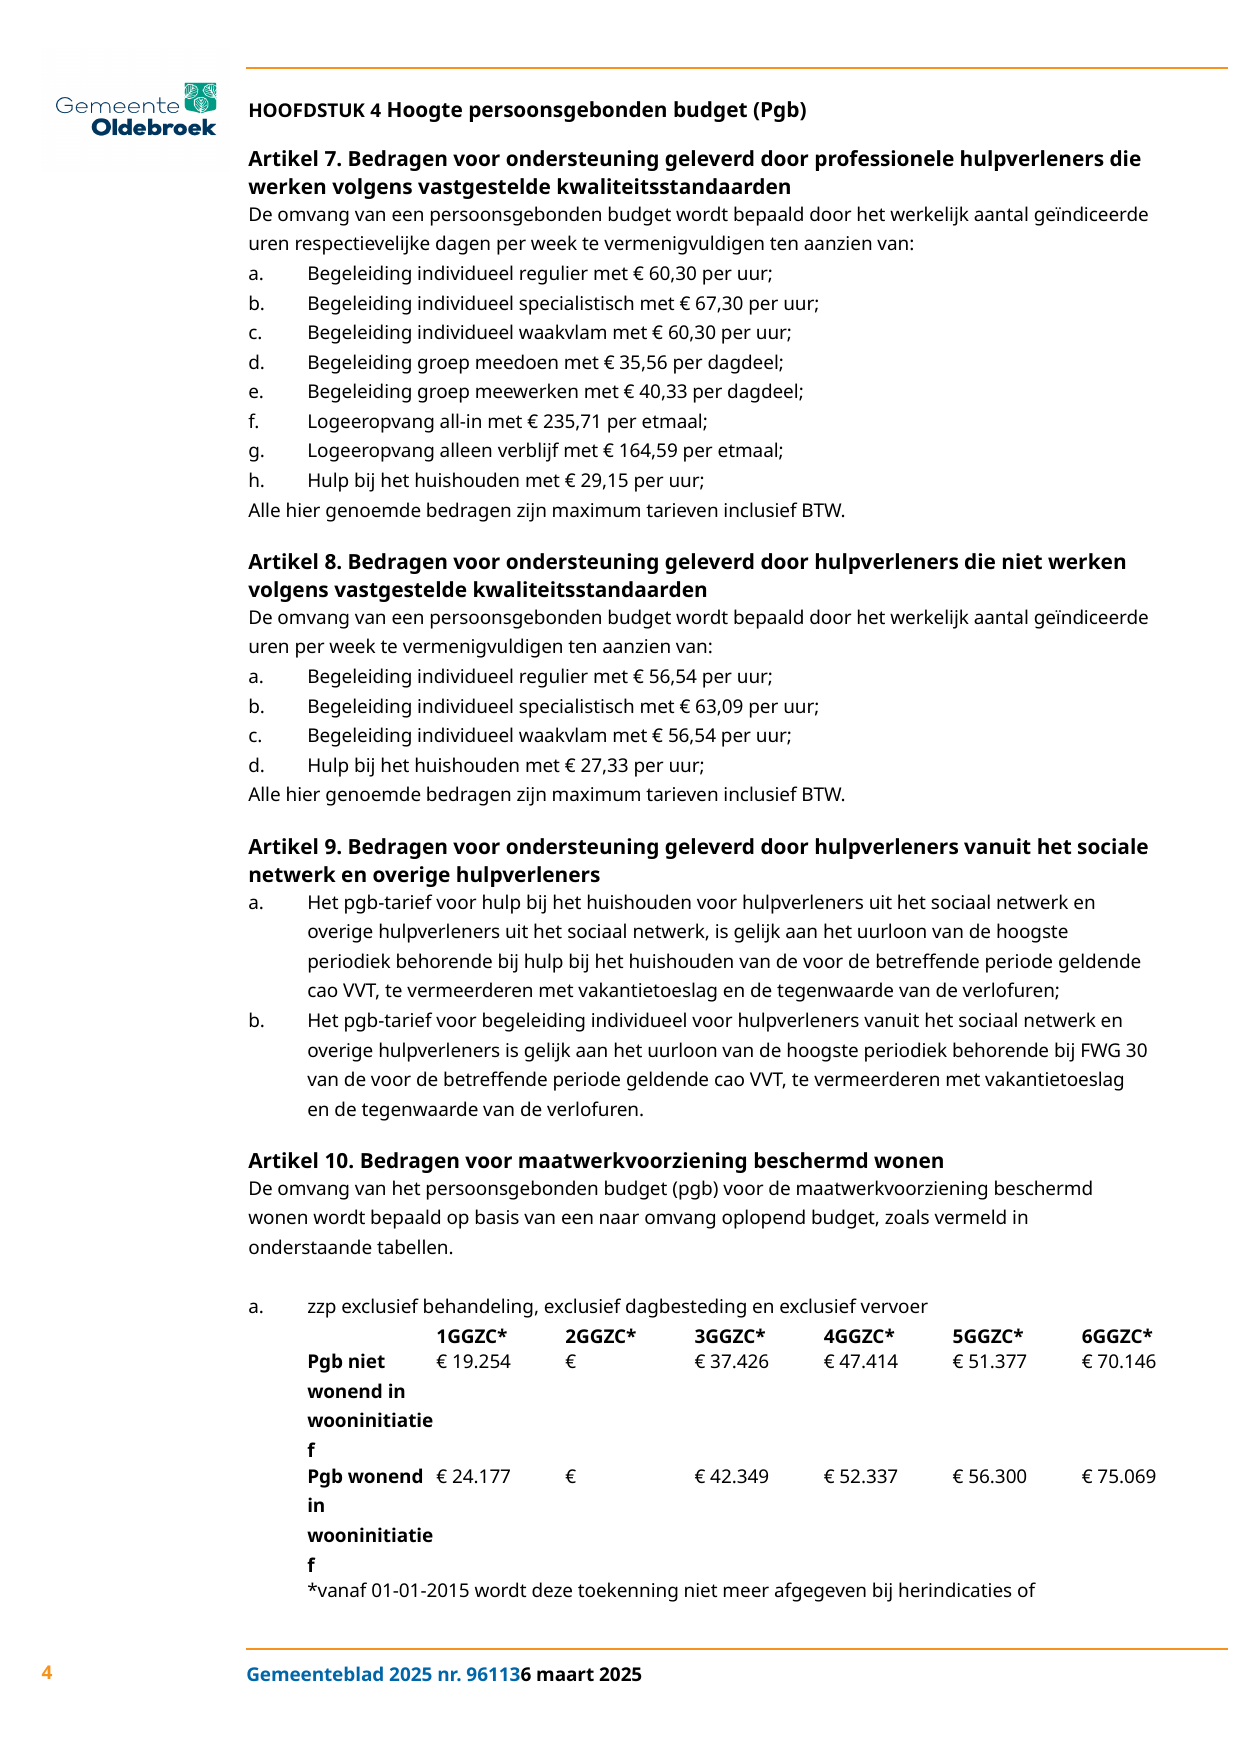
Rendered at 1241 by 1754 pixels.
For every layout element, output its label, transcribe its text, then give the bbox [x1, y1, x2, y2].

table_header 2GGZC* [565, 1323, 694, 1348]
list Begeleiding individueel specialistisch met € 63,09 per uur; [248, 693, 1152, 718]
table_header [307, 1323, 436, 1348]
table_header 3GGZC* [694, 1323, 823, 1348]
table_header 6GGZC* [1082, 1323, 1211, 1348]
text Alle hier genoemde bedragen zijn maximum tarieven inclusief BTW. [248, 497, 1152, 522]
list Het pgb-tarief voor begeleiding individueel voor hulpverleners vanuit het sociaal netwerk en overige hulpverleners is gelijk aan het uurloon van de hoogste periodiek behorende bij FWG 30 van de voor de betreffende periode geldende cao VVT, te vermeerderen met vakantietoeslag en de tegenwaarde van de verlofuren. [248, 1007, 1152, 1122]
table_cell Pgb wonend in wooninitiatief [307, 1463, 436, 1577]
picture [41, 47, 231, 172]
table_cell € 70.146 [1082, 1349, 1211, 1463]
table_cell Pgb niet wonend in wooninitiatief [307, 1349, 436, 1463]
list Begeleiding groep meewerken met € 40,33 per dagdeel; [248, 378, 1152, 404]
list Begeleiding individueel regulier met € 60,30 per uur; [248, 260, 1152, 286]
table_cell € 19.254 [436, 1349, 565, 1463]
table_cell € [565, 1349, 694, 1463]
list Begeleiding individueel regulier met € 56,54 per uur; [248, 663, 1152, 689]
table_cell € 51.377 [953, 1349, 1082, 1463]
table_cell € 42.349 [694, 1463, 823, 1577]
text De omvang van het persoonsgebonden budget (pgb) voor de maatwerkvoorziening beschermd wonen wordt bepaald op basis van een naar omvang oplopend budget, zoals vermeld in onderstaande tabellen. [248, 1175, 1152, 1260]
text De omvang van een persoonsgebonden budget wordt bepaald door het werkelijk aantal geïndiceerde uren per week te vermenigvuldigen ten aanzien van: [248, 604, 1152, 659]
table_header 5GGZC* [953, 1323, 1082, 1348]
text De omvang van een persoonsgebonden budget wordt bepaald door het werkelijk aantal geïndiceerde uren respectievelijke dagen per week te vermenigvuldigen ten aanzien van: [248, 201, 1152, 256]
list Begeleiding individueel waakvlam met € 56,54 per uur; [248, 722, 1152, 748]
list zzp exclusief behandeling, exclusief dagbesteding en exclusief vervoer [248, 1293, 1152, 1319]
table_cell € 24.177 [436, 1463, 565, 1577]
table_header 1GGZC* [436, 1323, 565, 1348]
text Artikel 7. Bedragen voor ondersteuning geleverd door professionele hulpverleners die werken volgens vastgestelde kwaliteitsstandaarden [248, 144, 1152, 201]
table_cell € 52.337 [824, 1463, 952, 1577]
text Alle hier genoemde bedragen zijn maximum tarieven inclusief BTW. [248, 782, 1152, 807]
list Het pgb-tarief voor hulp bij het huishouden voor hulpverleners uit het sociaal netwerk en overige hulpverleners uit het sociaal netwerk, is gelijk aan het uurloon van de hoogste periodiek behorende bij hulp bij het huishouden van de voor de betreffende periode geldende cao VVT, te vermeerderen met vakantietoeslag en de tegenwaarde van de verlofuren; [248, 889, 1152, 1003]
text Artikel 10. Bedragen voor maatwerkvoorziening beschermd wonen [248, 1146, 1152, 1175]
list Hulp bij het huishouden met € 29,15 per uur; [248, 467, 1152, 493]
list Logeeropvang all-in met € 235,71 per etmaal; [248, 408, 1152, 434]
list Logeeropvang alleen verblijf met € 164,59 per etmaal; [248, 438, 1152, 463]
text Artikel 8. Bedragen voor ondersteuning geleverd door hulpverleners die niet werken volgens vastgestelde kwaliteitsstandaarden [248, 547, 1152, 604]
list Hulp bij het huishouden met € 27,33 per uur; [248, 752, 1152, 778]
table_cell € 37.426 [694, 1349, 823, 1463]
list Begeleiding individueel waakvlam met € 60,30 per uur; [248, 319, 1152, 345]
table_cell € [565, 1463, 694, 1577]
text HOOFDSTUK 4 Hoogte persoonsgebonden budget (Pgb) [248, 95, 1152, 123]
list *vanaf 01-01-2015 wordt deze toekenning niet meer afgegeven bij herindicaties of [248, 1578, 1152, 1603]
table_cell € 47.414 [824, 1349, 952, 1463]
text Artikel 9. Bedragen voor ondersteuning geleverd door hulpverleners vanuit het sociale netwerk en overige hulpverleners [248, 832, 1152, 889]
table_cell € 75.069 [1082, 1463, 1211, 1577]
list Begeleiding groep meedoen met € 35,56 per dagdeel; [248, 349, 1152, 374]
list Begeleiding individueel specialistisch met € 67,30 per uur; [248, 290, 1152, 315]
table_header 4GGZC* [824, 1323, 952, 1348]
table_cell € 56.300 [953, 1463, 1082, 1577]
